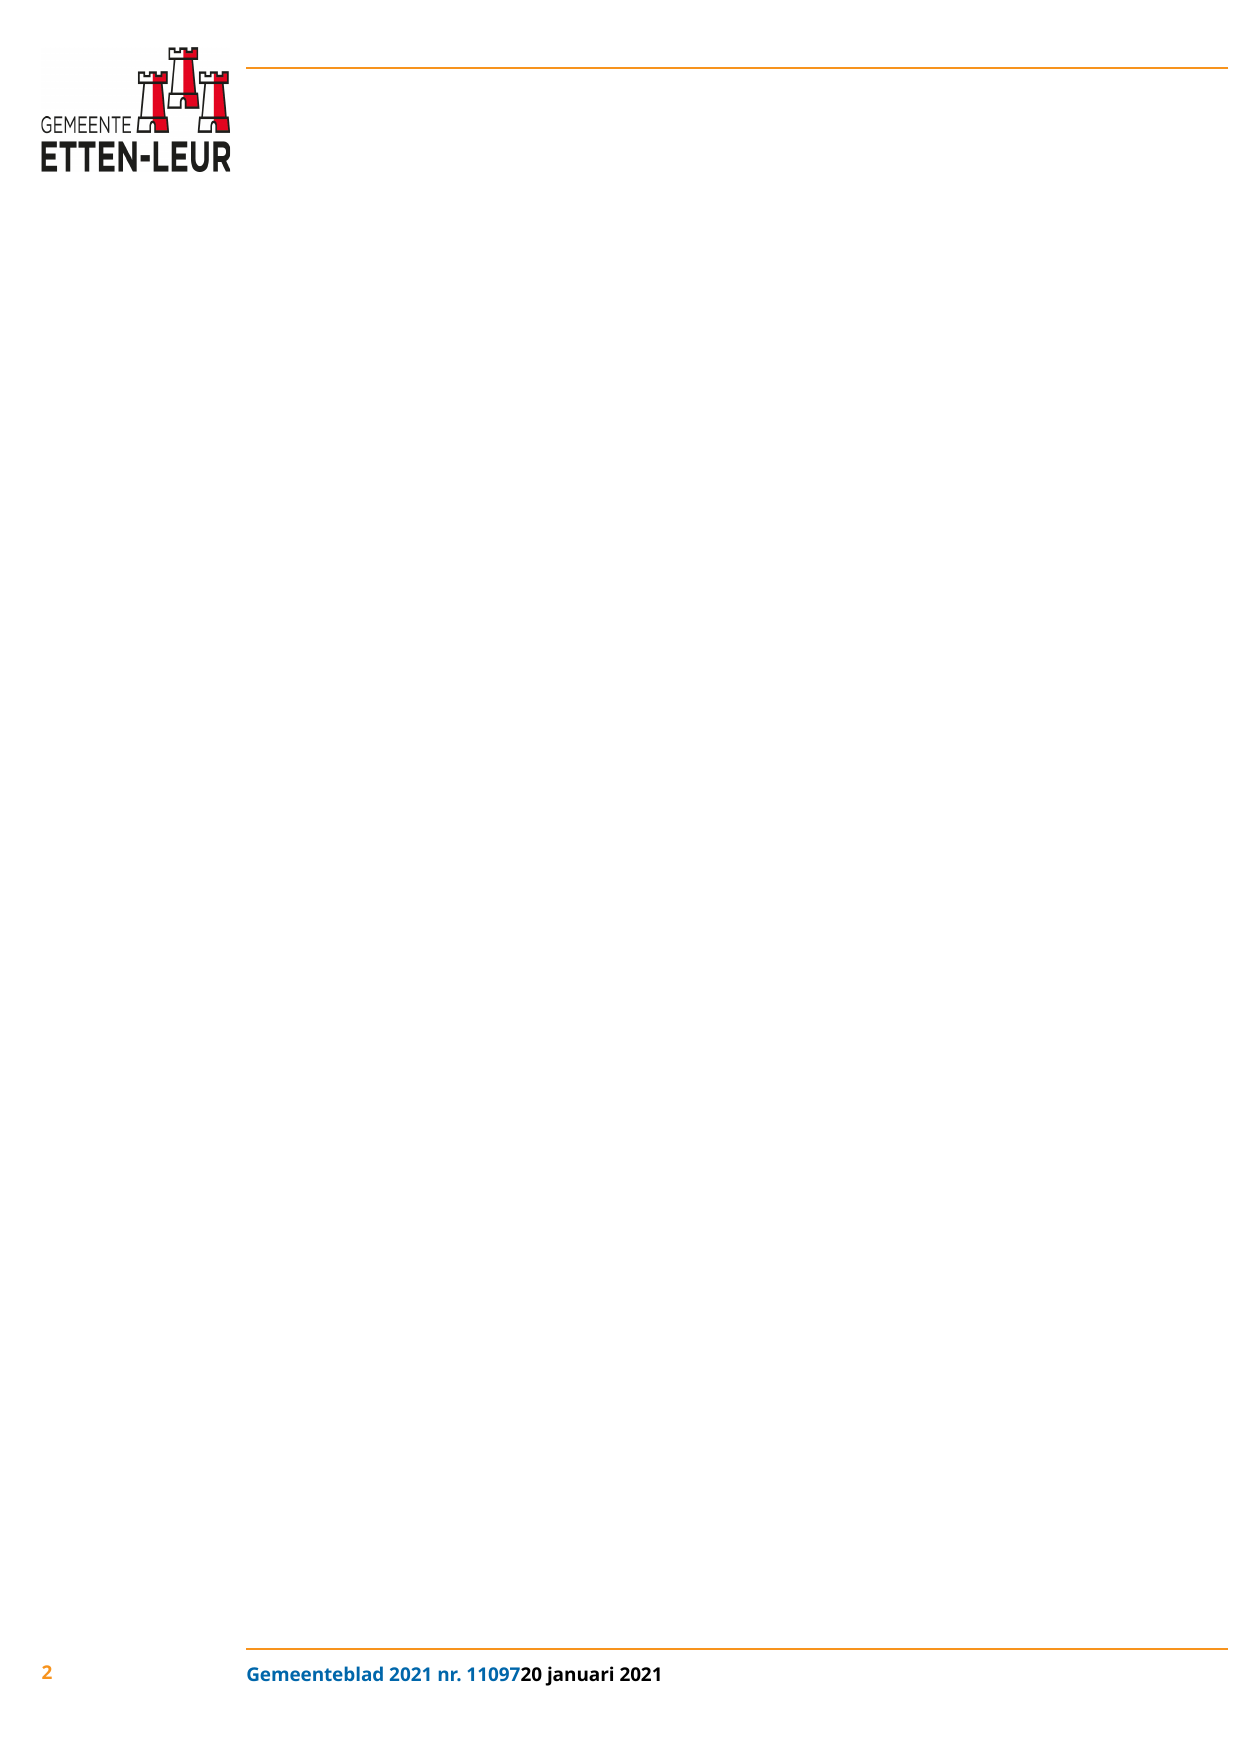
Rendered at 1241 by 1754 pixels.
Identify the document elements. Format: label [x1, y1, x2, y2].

picture [41, 47, 231, 172]
